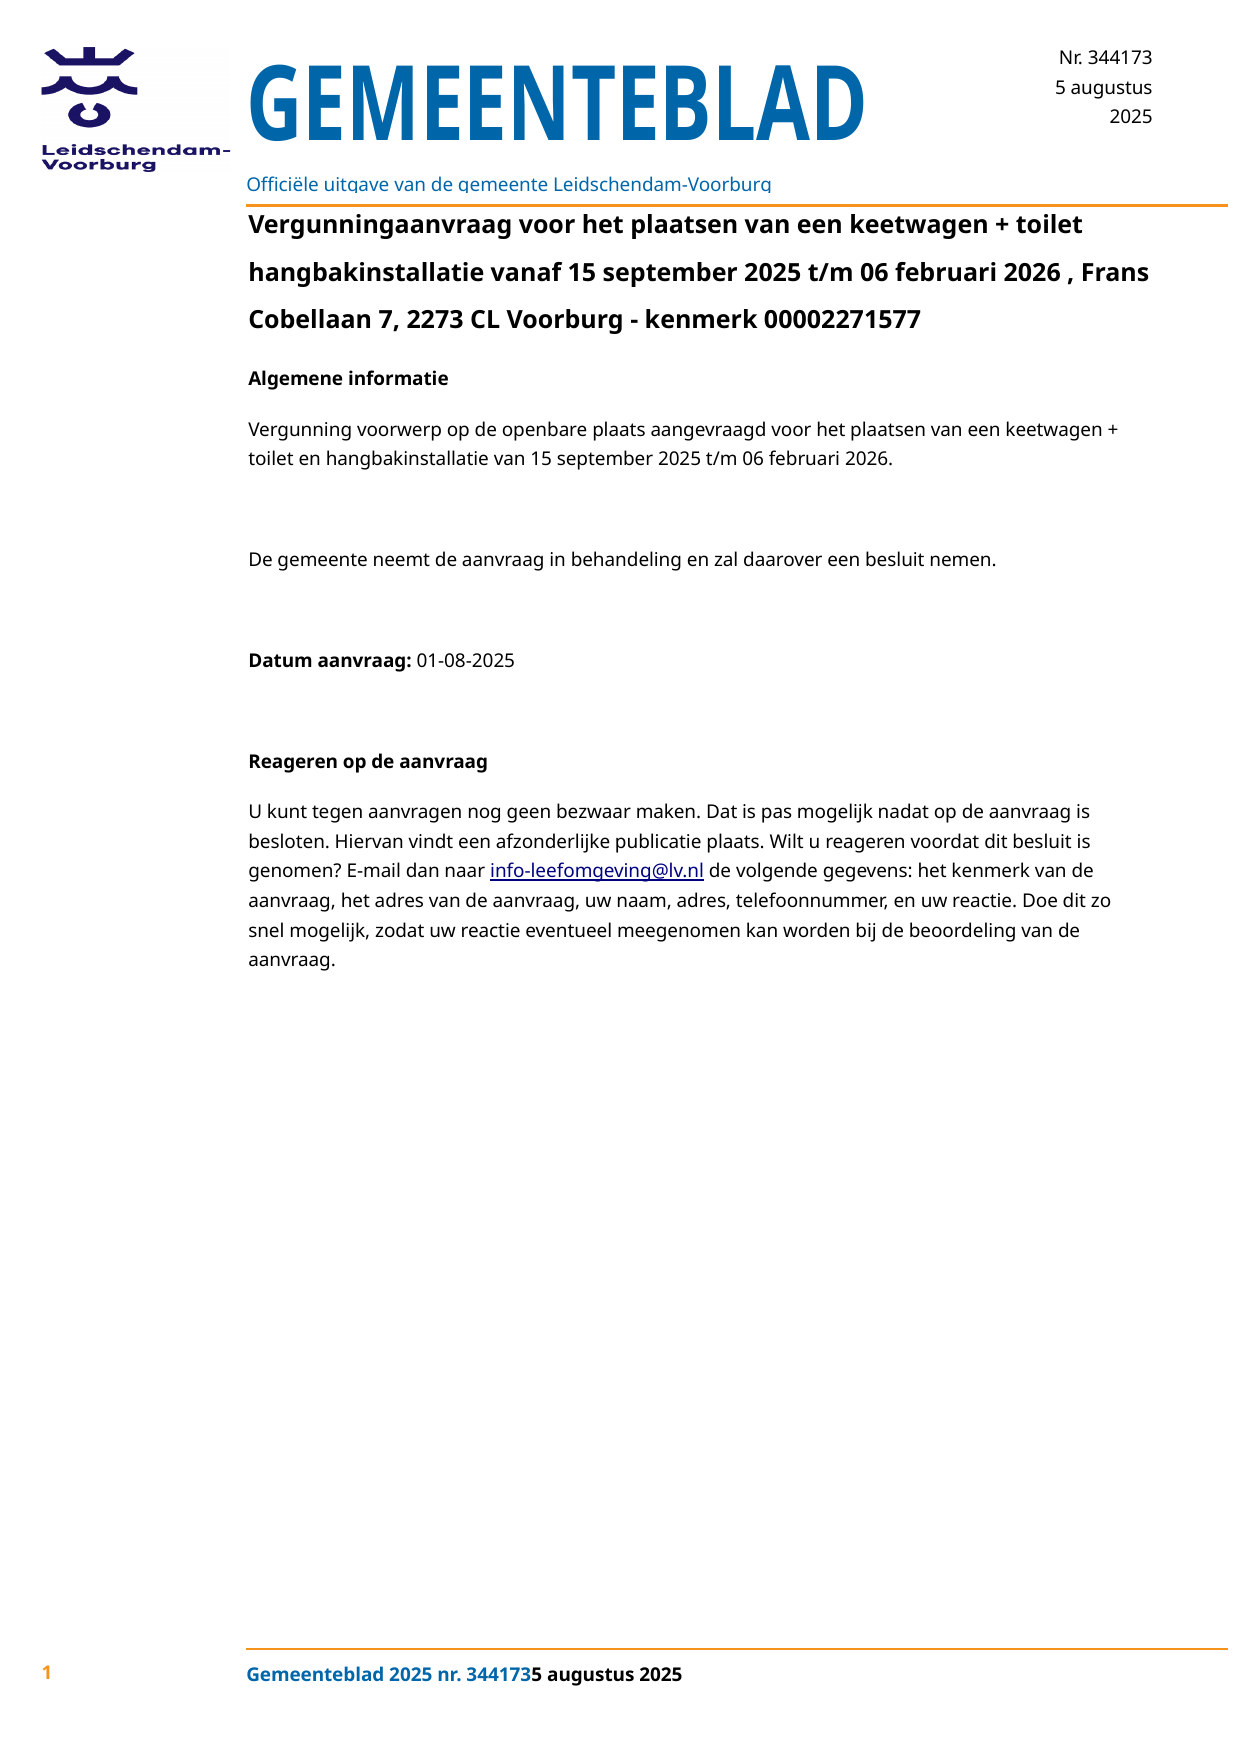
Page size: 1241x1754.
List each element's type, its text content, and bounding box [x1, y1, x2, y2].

text Datum aanvraag: 01-08-2025 [248, 647, 1152, 673]
text Vergunning voorwerp op de openbare plaats aangevraagd voor het plaatsen van een keetwagen + toilet en hangbakinstallatie van 15 september 2025 t/m 06 februari 2026. [248, 416, 1152, 471]
text Vergunningaanvraag voor het plaatsen van een keetwagen + toilet hangbakinstallatie vanaf 15 september 2025 t/m 06 februari 2026 , Frans Cobellaan 7, 2273 CL Voorburg - kenmerk 00002271577 [248, 207, 1152, 336]
text Algemene informatie [248, 366, 1152, 391]
picture [41, 47, 231, 172]
text De gemeente neemt de aanvraag in behandeling en zal daarover een besluit nemen. [248, 546, 1152, 572]
text Reageren op de aanvraag [248, 748, 1152, 774]
text U kunt tegen aanvragen nog geen bezwaar maken. Dat is pas mogelijk nadat op de aanvraag is besloten. Hiervan vindt een afzonderlijke publicatie plaats. Wilt u reageren voordat dit besluit is genomen? E-mail dan naar info-leefomgeving@lv.nl de volgende gegevens: het kenmerk van de aanvraag, het adres van de aanvraag, uw naam, adres, telefoonnummer, en uw reactie. Doe dit zo snel mogelijk, zodat uw reactie eventueel meegenomen kan worden bij de beoordeling van de aanvraag. [248, 798, 1152, 972]
